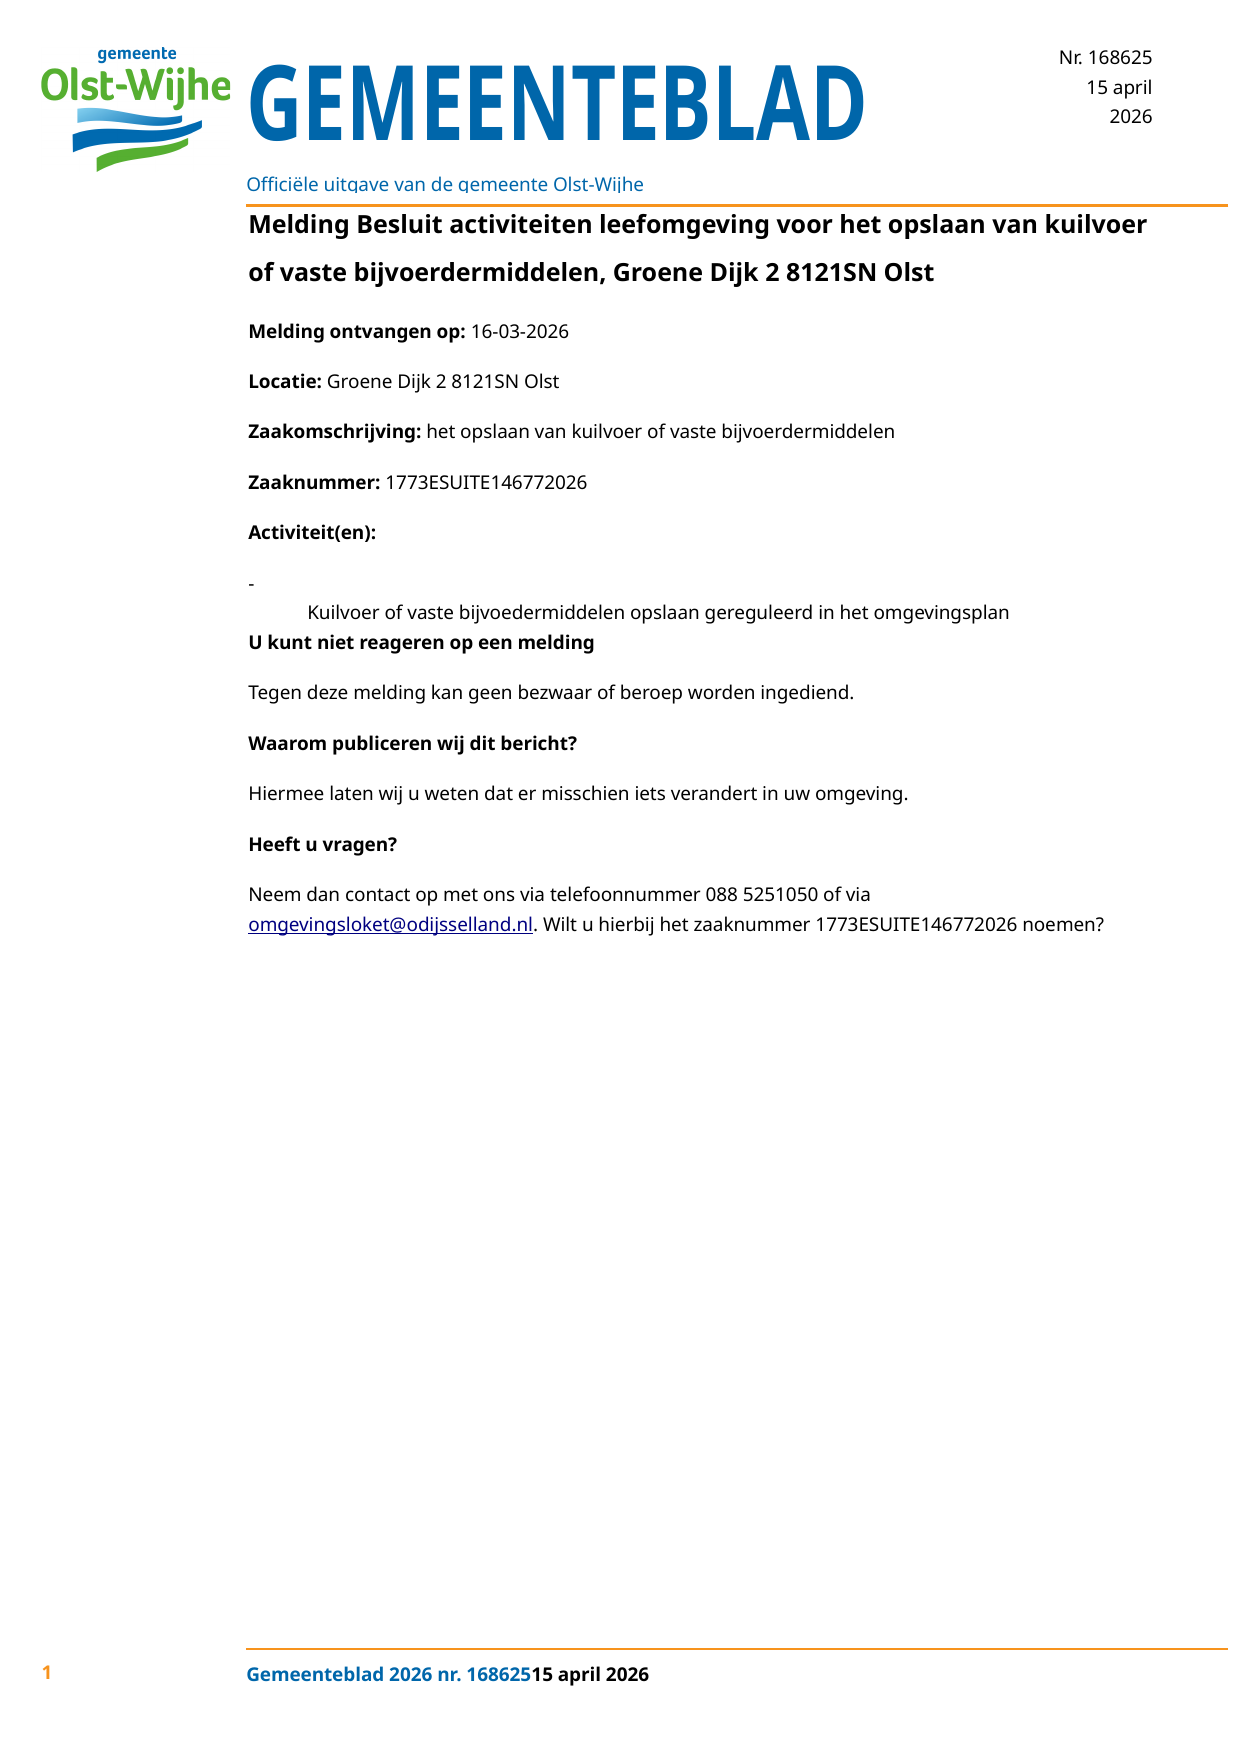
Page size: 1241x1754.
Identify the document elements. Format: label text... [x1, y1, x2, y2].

text Tegen deze melding kan geen bezwaar of beroep worden ingediend. [248, 679, 1152, 705]
text Waarom publiceren wij dit bericht? [248, 730, 1152, 756]
text Melding ontvangen op: 16-03-2026 [248, 318, 1152, 344]
text Hiermee laten wij u weten dat er misschien iets verandert in uw omgeving. [248, 780, 1152, 806]
text Melding Besluit activiteiten leefomgeving voor het opslaan van kuilvoer of vaste bijvoerdermiddelen, Groene Dijk 2 8121SN Olst [248, 207, 1152, 288]
text Neem dan contact op met ons via telefoonnummer 088 5251050 of via omgevingsloket@odijsselland.nl. Wilt u hierbij het zaaknummer 1773ESUITE146772026 noemen? [248, 881, 1152, 937]
text Zaakomschrijving: het opslaan van kuilvoer of vaste bijvoerdermiddelen [248, 419, 1152, 444]
picture [41, 47, 231, 172]
text Activiteit(en): [248, 519, 1152, 545]
text Heeft u vragen? [248, 831, 1152, 857]
text Locatie: Groene Dijk 2 8121SN Olst [248, 368, 1152, 394]
list Kuilvoer of vaste bijvoedermiddelen opslaan gereguleerd in het omgevingsplan [248, 599, 1152, 625]
text U kunt niet reageren op een melding [248, 629, 1152, 655]
text Zaaknummer: 1773ESUITE146772026 [248, 469, 1152, 495]
